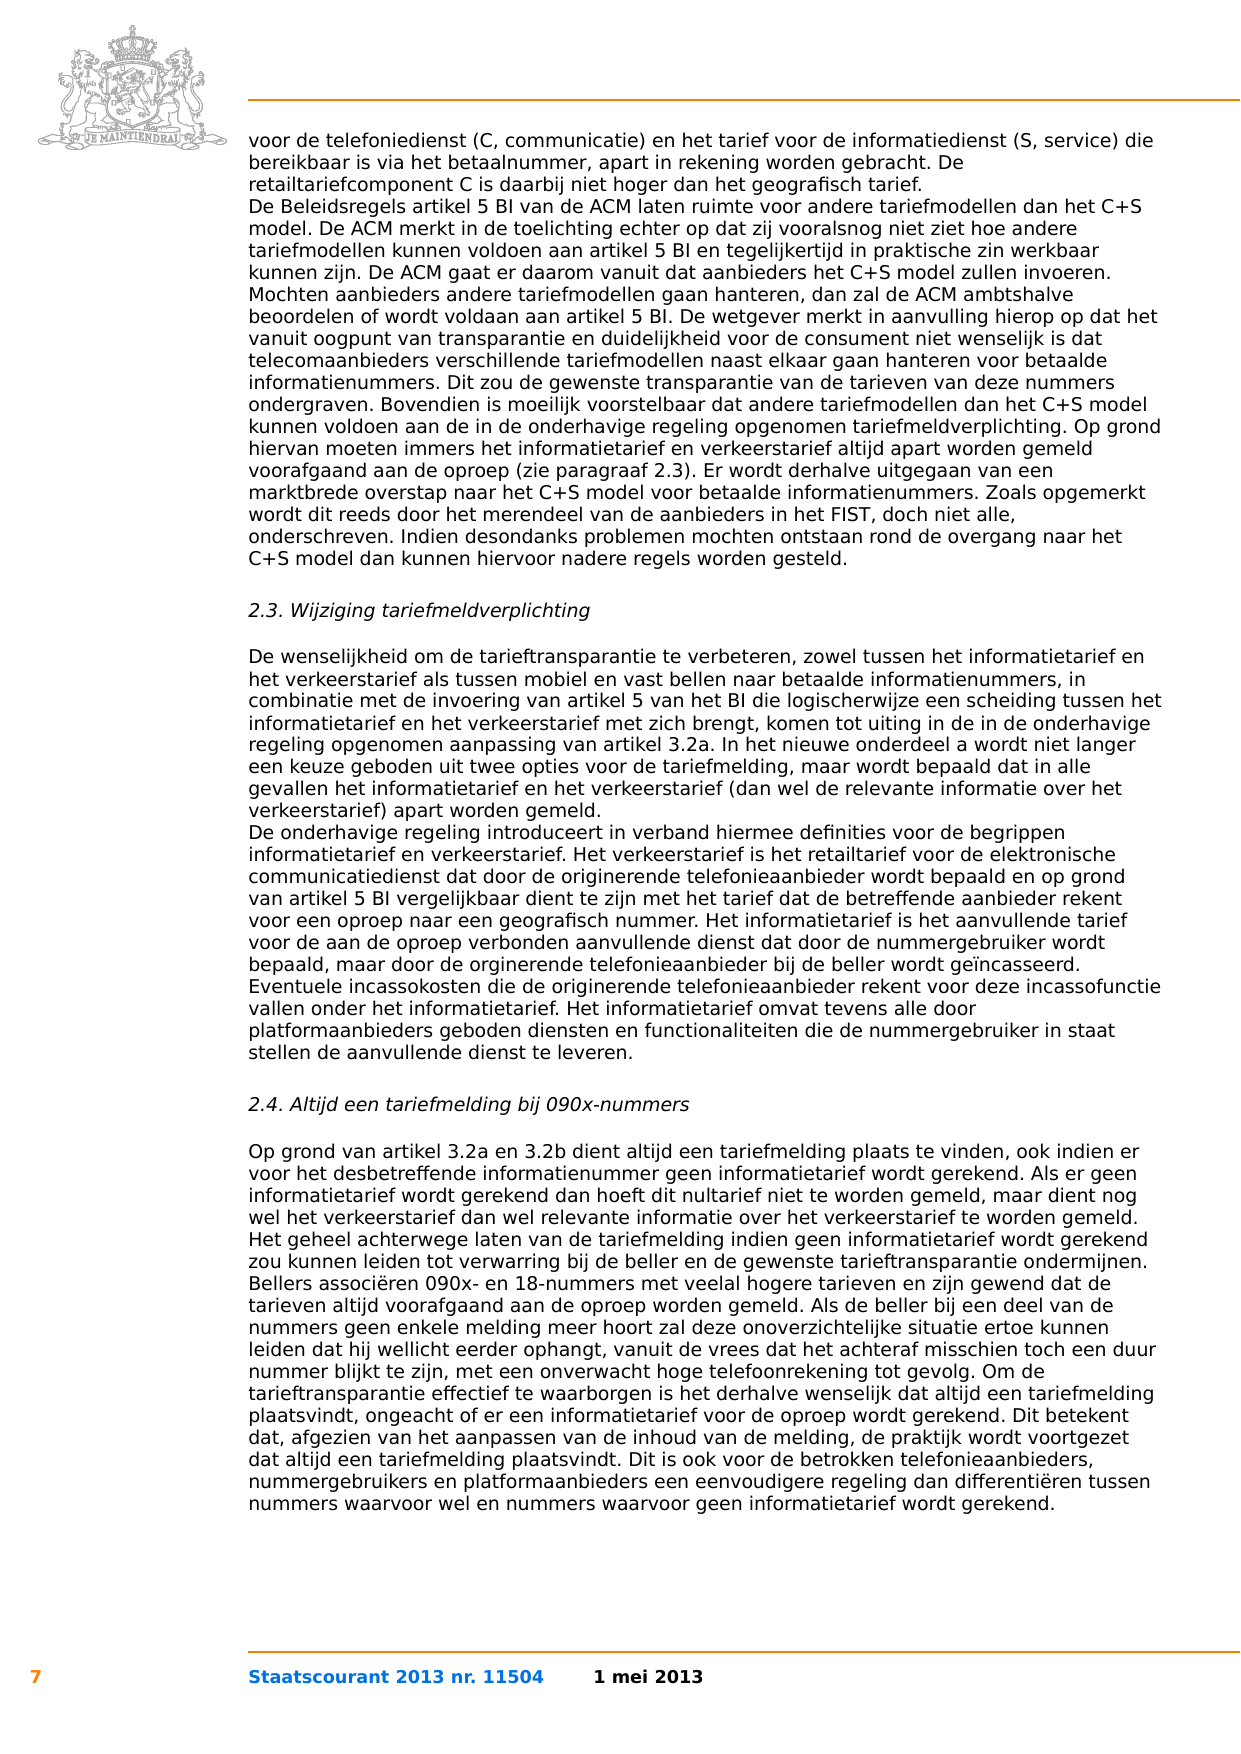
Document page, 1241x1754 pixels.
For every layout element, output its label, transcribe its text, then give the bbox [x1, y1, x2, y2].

subtitle 2.4. Altijd een tariefmelding bij 090x-nummers [248, 1094, 1163, 1116]
picture [38, 25, 227, 150]
text De wenselijkheid om de tarieftransparantie te verbeteren, zowel tussen het informatietarief en het verkeerstarief als tussen mobiel en vast bellen naar betaalde informatienummers, in combinatie met de invoering van artikel 5 van het BI die logischerwijze een scheiding tussen het informatietarief en het verkeerstarief met zich brengt, komen tot uiting in de in de onderhavige regeling opgenomen aanpassing van artikel 3.2a. In het nieuwe onderdeel a wordt niet langer een keuze geboden uit twee opties voor de tariefmelding, maar wordt bepaald dat in alle gevallen het informatietarief en het verkeerstarief (dan wel de relevante informatie over het verkeerstarief) apart worden gemeld. [248, 646, 1163, 822]
subtitle 2.3. Wijziging tariefmeldverplichting [248, 599, 1163, 621]
text De onderhavige regeling introduceert in verband hiermee definities voor de begrippen informatietarief en verkeerstarief. Het verkeerstarief is het retailtarief voor de elektronische communicatiedienst dat door de originerende telefonieaanbieder wordt bepaald en op grond van artikel 5 BI vergelijkbaar dient te zijn met het tarief dat de betreffende aanbieder rekent voor een oproep naar een geografisch nummer. Het informatietarief is het aanvullende tarief voor de aan de oproep verbonden aanvullende dienst dat door de nummergebruiker wordt bepaald, maar door de orginerende telefonieaanbieder bij de beller wordt geïncasseerd. Eventuele incassokosten die de originerende telefonieaanbieder rekent voor deze incassofunctie vallen onder het informatietarief. Het informatietarief omvat tevens alle door platformaanbieders geboden diensten en functionaliteiten die de nummergebruiker in staat stellen de aanvullende dienst te leveren. [248, 822, 1163, 1064]
text Op grond van artikel 3.2a en 3.2b dient altijd een tariefmelding plaats te vinden, ook indien er voor het desbetreffende informatienummer geen informatietarief wordt gerekend. Als er geen informatietarief wordt gerekend dan hoeft dit nultarief niet te worden gemeld, maar dient nog wel het verkeerstarief dan wel relevante informatie over het verkeerstarief te worden gemeld. Het geheel achterwege laten van de tariefmelding indien geen informatietarief wordt gerekend zou kunnen leiden tot verwarring bij de beller en de gewenste tarieftransparantie ondermijnen. Bellers associëren 090x- en 18-nummers met veelal hogere tarieven en zijn gewend dat de tarieven altijd voorafgaand aan de oproep worden gemeld. Als de beller bij een deel van de nummers geen enkele melding meer hoort zal deze onoverzichtelijke situatie ertoe kunnen leiden dat hij wellicht eerder ophangt, vanuit de vrees dat het achteraf misschien toch een duur nummer blijkt te zijn, met een onverwacht hoge telefoonrekening tot gevolg. Om de tarieftransparantie effectief te waarborgen is het derhalve wenselijk dat altijd een tariefmelding plaatsvindt, ongeacht of er een informatietarief voor de oproep wordt gerekend. Dit betekent dat, afgezien van het aanpassen van de inhoud van de melding, de praktijk wordt voortgezet dat altijd een tariefmelding plaatsvindt. Dit is ook voor de betrokken telefonieaanbieders, nummergebruikers en platformaanbieders een eenvoudigere regeling dan differentiëren tussen nummers waarvoor wel en nummers waarvoor geen informatietarief wordt gerekend. [248, 1141, 1163, 1515]
text voor de telefoniedienst (C, communicatie) en het tarief voor de informatiedienst (S, service) die bereikbaar is via het betaalnummer, apart in rekening worden gebracht. De retailtariefcomponent C is daarbij niet hoger dan het geografisch tarief. [248, 130, 1163, 196]
text De Beleidsregels artikel 5 BI van de ACM laten ruimte voor andere tariefmodellen dan het C+S model. De ACM merkt in de toelichting echter op dat zij vooralsnog niet ziet hoe andere tariefmodellen kunnen voldoen aan artikel 5 BI en tegelijkertijd in praktische zin werkbaar kunnen zijn. De ACM gaat er daarom vanuit dat aanbieders het C+S model zullen invoeren. Mochten aanbieders andere tariefmodellen gaan hanteren, dan zal de ACM ambtshalve beoordelen of wordt voldaan aan artikel 5 BI. De wetgever merkt in aanvulling hierop op dat het vanuit oogpunt van transparantie en duidelijkheid voor de consument niet wenselijk is dat telecomaanbieders verschillende tariefmodellen naast elkaar gaan hanteren voor betaalde informatienummers. Dit zou de gewenste transparantie van de tarieven van deze nummers ondergraven. Bovendien is moeilijk voorstelbaar dat andere tariefmodellen dan het C+S model kunnen voldoen aan de in de onderhavige regeling opgenomen tariefmeldverplichting. Op grond hiervan moeten immers het informatietarief en verkeerstarief altijd apart worden gemeld voorafgaand aan de oproep (zie paragraaf 2.3). Er wordt derhalve uitgegaan van een marktbrede overstap naar het C+S model voor betaalde informatienummers. Zoals opgemerkt wordt dit reeds door het merendeel van de aanbieders in het FIST, doch niet alle, onderschreven. Indien desondanks problemen mochten ontstaan rond de overgang naar het C+S model dan kunnen hiervoor nadere regels worden gesteld. [248, 196, 1163, 569]
